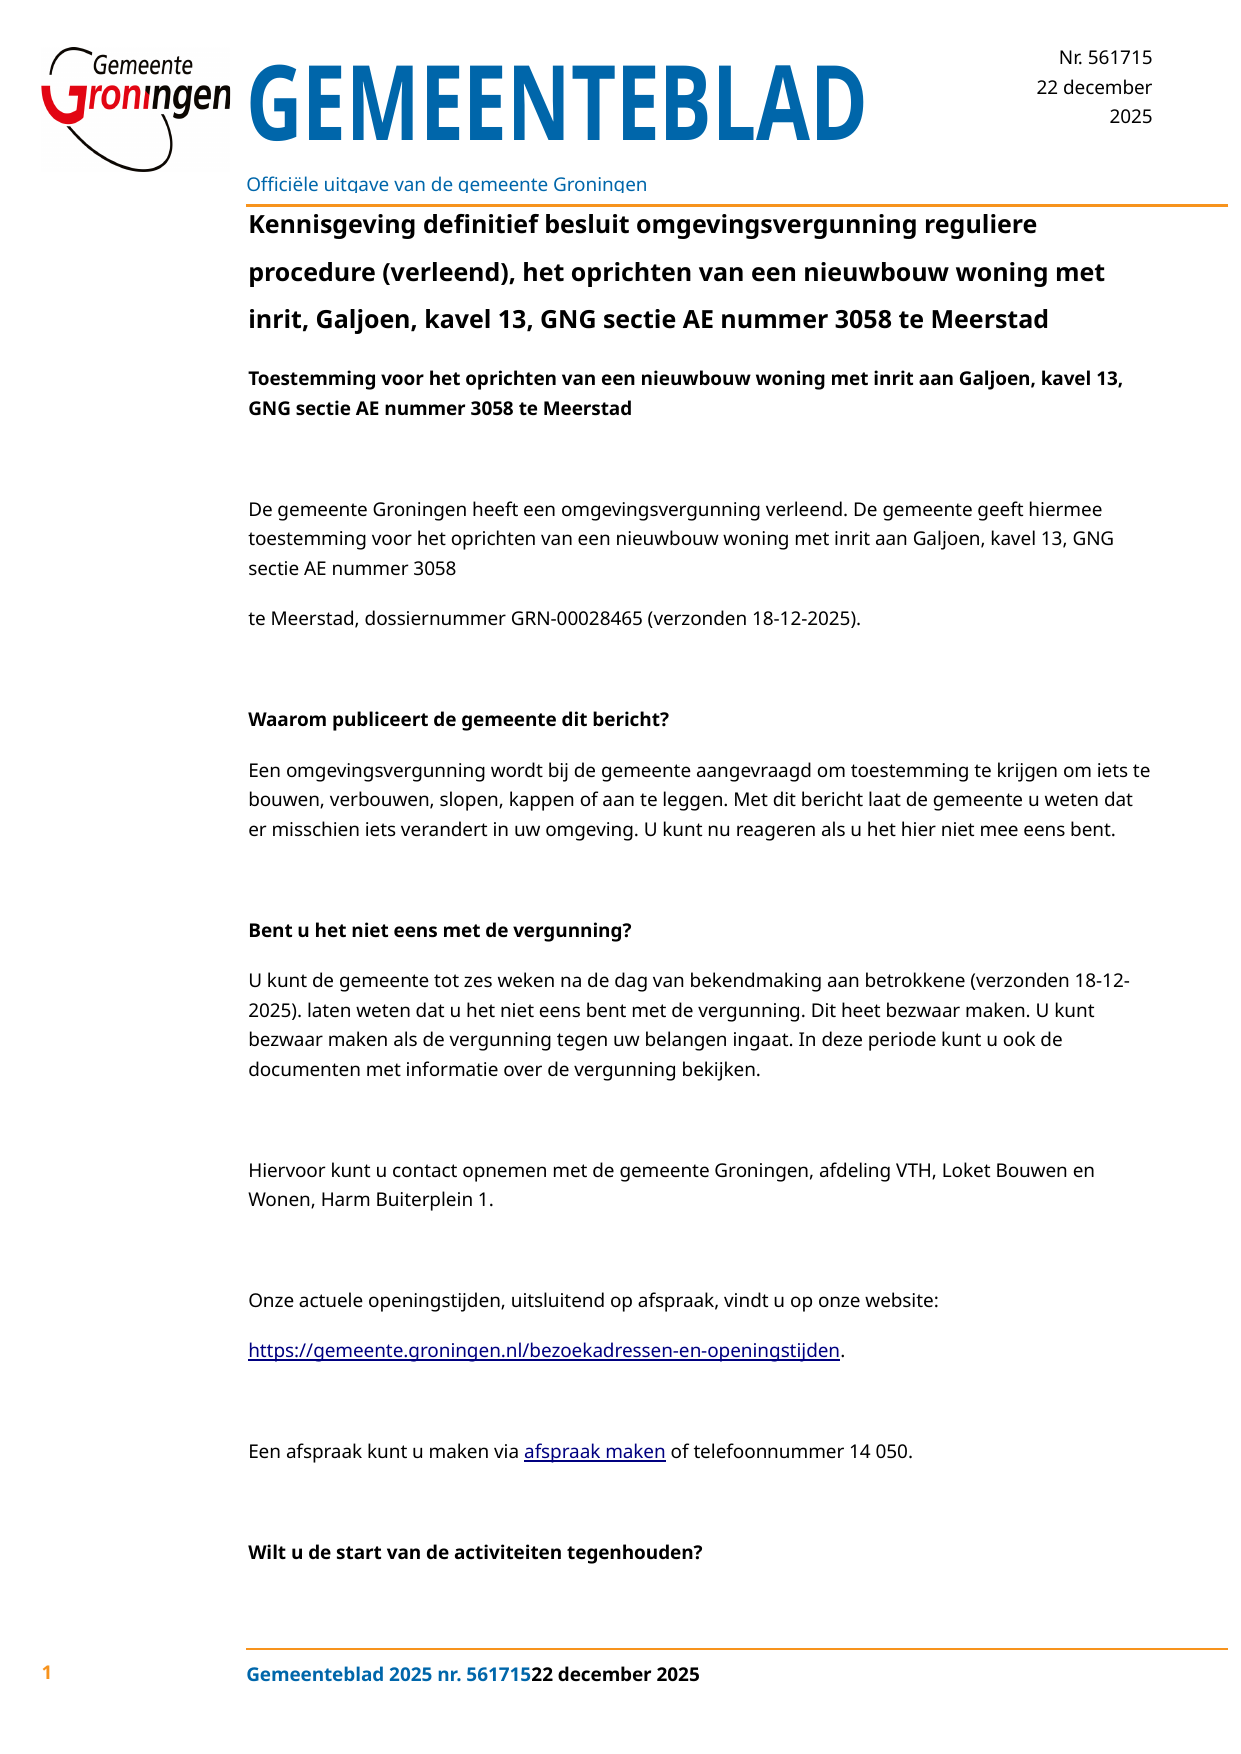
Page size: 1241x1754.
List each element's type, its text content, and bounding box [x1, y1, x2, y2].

text Een afspraak kunt u maken via afspraak maken of telefoonnummer 14 050. [248, 1438, 1152, 1464]
text Bent u het niet eens met de vergunning? [248, 917, 1152, 942]
text Wilt u de start van de activiteiten tegenhouden? [248, 1539, 1152, 1565]
text Hiervoor kunt u contact opnemen met de gemeente Groningen, afdeling VTH, Loket Bouwen en Wonen, Harm Buiterplein 1. [248, 1157, 1152, 1212]
text De gemeente Groningen heeft een omgevingsvergunning verleend. De gemeente geeft hiermee toestemming voor het oprichten van een nieuwbouw woning met inrit aan Galjoen, kavel 13, GNG sectie AE nummer 3058 [248, 496, 1152, 581]
text U kunt de gemeente tot zes weken na de dag van bekendmaking aan betrokkene (verzonden 18-12-2025). laten weten dat u het niet eens bent met de vergunning. Dit heet bezwaar maken. U kunt bezwaar maken als de vergunning tegen uw belangen ingaat. In deze periode kunt u ook de documenten met informatie over de vergunning bekijken. [248, 967, 1152, 1082]
text Onze actuele openingstijden, uitsluitend op afspraak, vindt u op onze website: [248, 1287, 1152, 1313]
text Waarom publiceert de gemeente dit bericht? [248, 706, 1152, 732]
picture [41, 47, 231, 172]
text https://gemeente.groningen.nl/bezoekadressen-en-openingstijden. [248, 1338, 1152, 1363]
text Een omgevingsvergunning wordt bij de gemeente aangevraagd om toestemming te krijgen om iets te bouwen, verbouwen, slopen, kappen of aan te leggen. Met dit bericht laat de gemeente u weten dat er misschien iets verandert in uw omgeving. U kunt nu reageren als u het hier niet mee eens bent. [248, 757, 1152, 842]
text te Meerstad, dossiernummer GRN-00028465 (verzonden 18-12-2025). [248, 606, 1152, 631]
text Kennisgeving definitief besluit omgevingsvergunning reguliere procedure (verleend), het oprichten van een nieuwbouw woning met inrit, Galjoen, kavel 13, GNG sectie AE nummer 3058 te Meerstad [248, 207, 1152, 336]
text Toestemming voor het oprichten van een nieuwbouw woning met inrit aan Galjoen, kavel 13, GNG sectie AE nummer 3058 te Meerstad [248, 366, 1152, 421]
